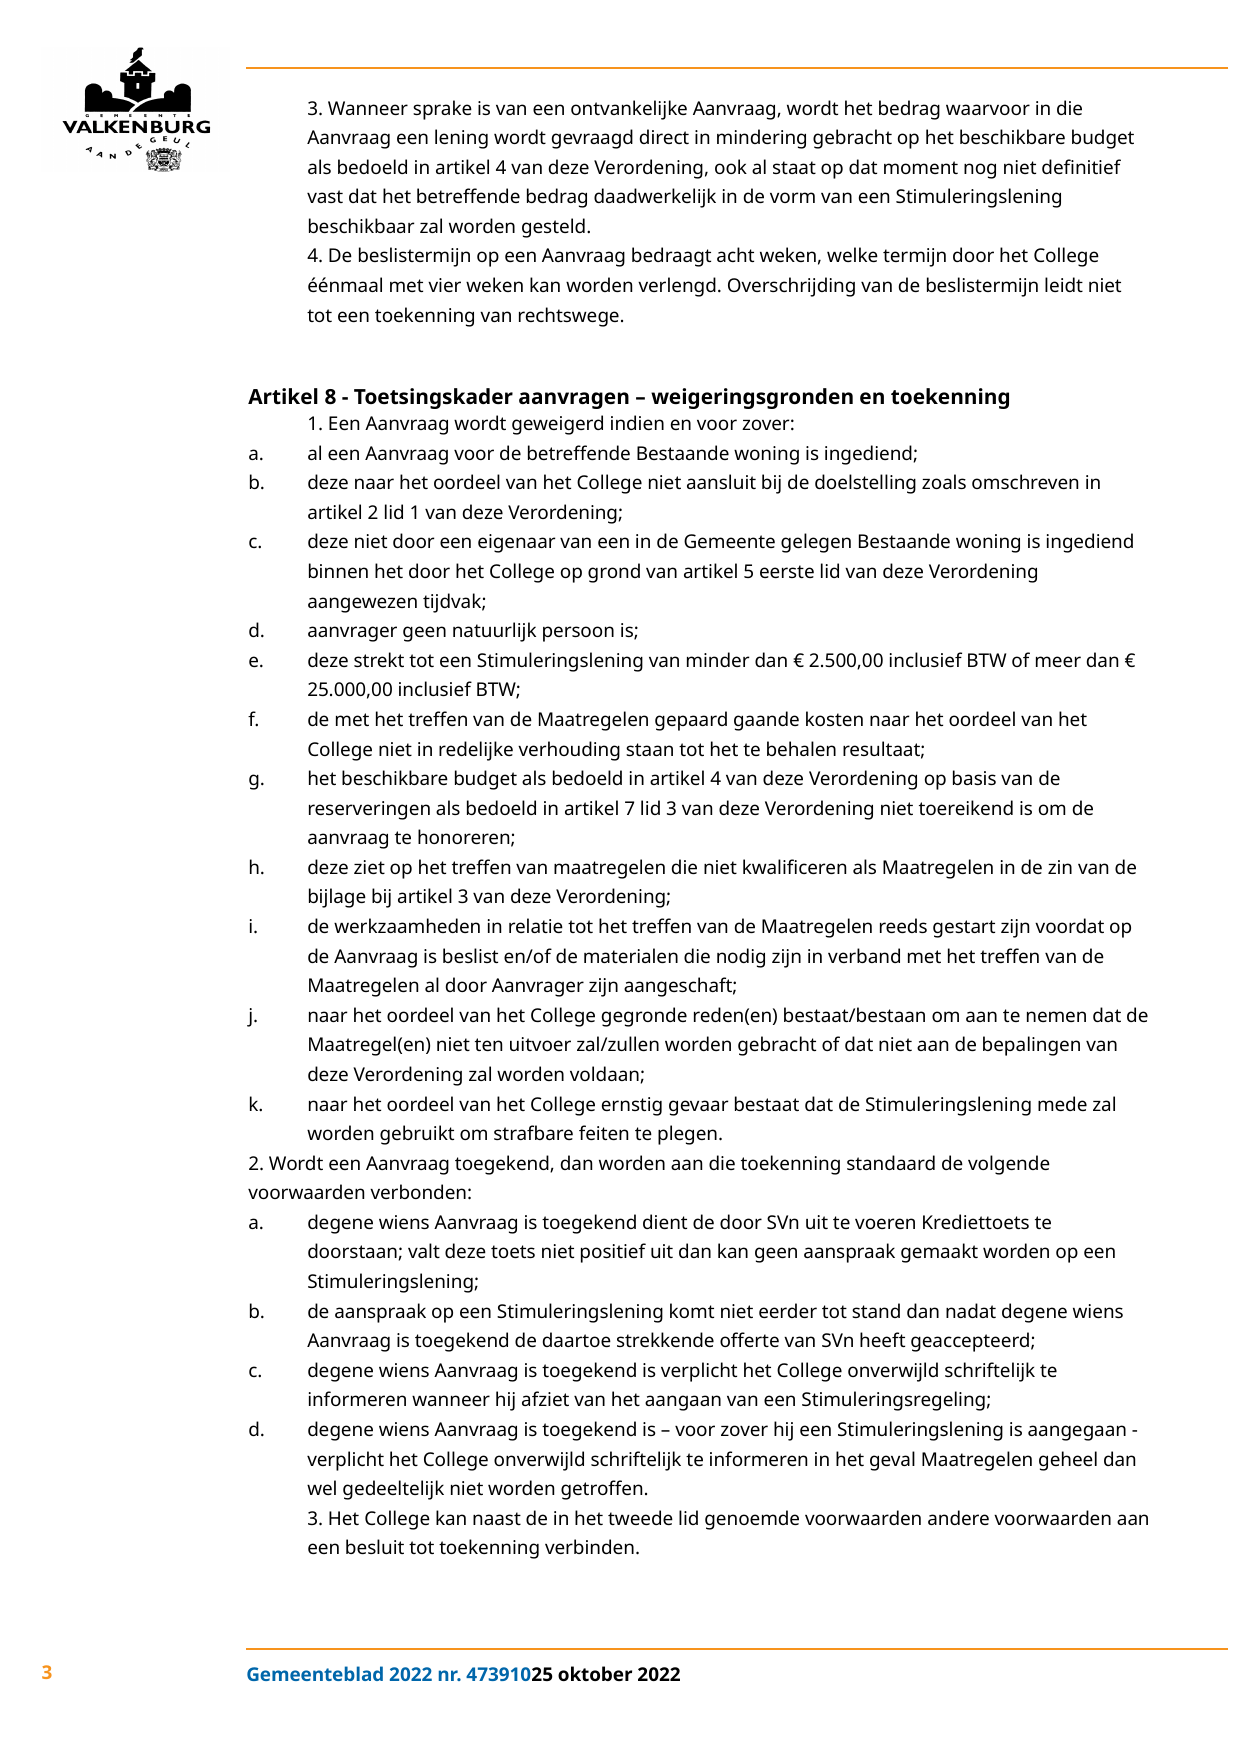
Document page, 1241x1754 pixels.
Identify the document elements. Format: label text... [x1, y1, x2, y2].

list degene wiens Aanvraag is toegekend dient de door SVn uit te voeren Krediettoets te doorstaan; valt deze toets niet positief uit dan kan geen aanspraak gemaakt worden op een Stimuleringslening; [248, 1209, 1152, 1294]
list 1. Een Aanvraag wordt geweigerd indien en voor zover: [248, 410, 1152, 436]
list degene wiens Aanvraag is toegekend is – voor zover hij een Stimuleringslening is aangegaan - verplicht het College onverwijld schriftelijk te informeren in het geval Maatregelen geheel dan wel gedeeltelijk niet worden getroffen. [248, 1416, 1152, 1501]
list naar het oordeel van het College ernstig gevaar bestaat dat de Stimuleringslening mede zal worden gebruikt om strafbare feiten te plegen. [248, 1091, 1152, 1146]
list de met het treffen van de Maatregelen gepaard gaande kosten naar het oordeel van het College niet in redelijke verhouding staan tot het te behalen resultaat; [248, 706, 1152, 761]
text Artikel 8 - Toetsingskader aanvragen – weigeringsgronden en toekenning [248, 382, 1152, 410]
list 4. De beslistermijn op een Aanvraag bedraagt acht weken, welke termijn door het College éénmaal met vier weken kan worden verlengd. Overschrijding van de beslistermijn leidt niet tot een toekenning van rechtswege. [248, 243, 1152, 328]
list deze strekt tot een Stimuleringslening van minder dan € 2.500,00 inclusief BTW of meer dan € 25.000,00 inclusief BTW; [248, 647, 1152, 702]
list de werkzaamheden in relatie tot het treffen van de Maatregelen reeds gestart zijn voordat op de Aanvraag is beslist en/of de materialen die nodig zijn in verband met het treffen van de Maatregelen al door Aanvrager zijn aangeschaft; [248, 913, 1152, 998]
list al een Aanvraag voor de betreffende Bestaande woning is ingediend; [248, 440, 1152, 466]
list deze ziet op het treffen van maatregelen die niet kwalificeren als Maatregelen in de zin van de bijlage bij artikel 3 van deze Verordening; [248, 854, 1152, 909]
picture [41, 47, 231, 172]
list 3. Het College kan naast de in het tweede lid genoemde voorwaarden andere voorwaarden aan een besluit tot toekenning verbinden. [248, 1505, 1152, 1560]
list degene wiens Aanvraag is toegekend is verplicht het College onverwijld schriftelijk te informeren wanneer hij afziet van het aangaan van een Stimuleringsregeling; [248, 1357, 1152, 1412]
list de aanspraak op een Stimuleringslening komt niet eerder tot stand dan nadat degene wiens Aanvraag is toegekend de daartoe strekkende offerte van SVn heeft geaccepteerd; [248, 1298, 1152, 1353]
text 2. Wordt een Aanvraag toegekend, dan worden aan die toekenning standaard de volgende voorwaarden verbonden: [248, 1150, 1152, 1205]
list naar het oordeel van het College gegronde reden(en) bestaat/bestaan om aan te nemen dat de Maatregel(en) niet ten uitvoer zal/zullen worden gebracht of dat niet aan de bepalingen van deze Verordening zal worden voldaan; [248, 1002, 1152, 1087]
list deze naar het oordeel van het College niet aansluit bij de doelstelling zoals omschreven in artikel 2 lid 1 van deze Verordening; [248, 469, 1152, 525]
list deze niet door een eigenaar van een in de Gemeente gelegen Bestaande woning is ingediend binnen het door het College op grond van artikel 5 eerste lid van deze Verordening aangewezen tijdvak; [248, 529, 1152, 613]
list aanvrager geen natuurlijk persoon is; [248, 617, 1152, 643]
list het beschikbare budget als bedoeld in artikel 4 van deze Verordening op basis van de reserveringen als bedoeld in artikel 7 lid 3 van deze Verordening niet toereikend is om de aanvraag te honoreren; [248, 765, 1152, 850]
list 3. Wanneer sprake is van een ontvankelijke Aanvraag, wordt het bedrag waarvoor in die Aanvraag een lening wordt gevraagd direct in mindering gebracht op het beschikbare budget als bedoeld in artikel 4 van deze Verordening, ook al staat op dat moment nog niet definitief vast dat het betreffende bedrag daadwerkelijk in de vorm van een Stimuleringslening beschikbaar zal worden gesteld. [248, 95, 1152, 239]
